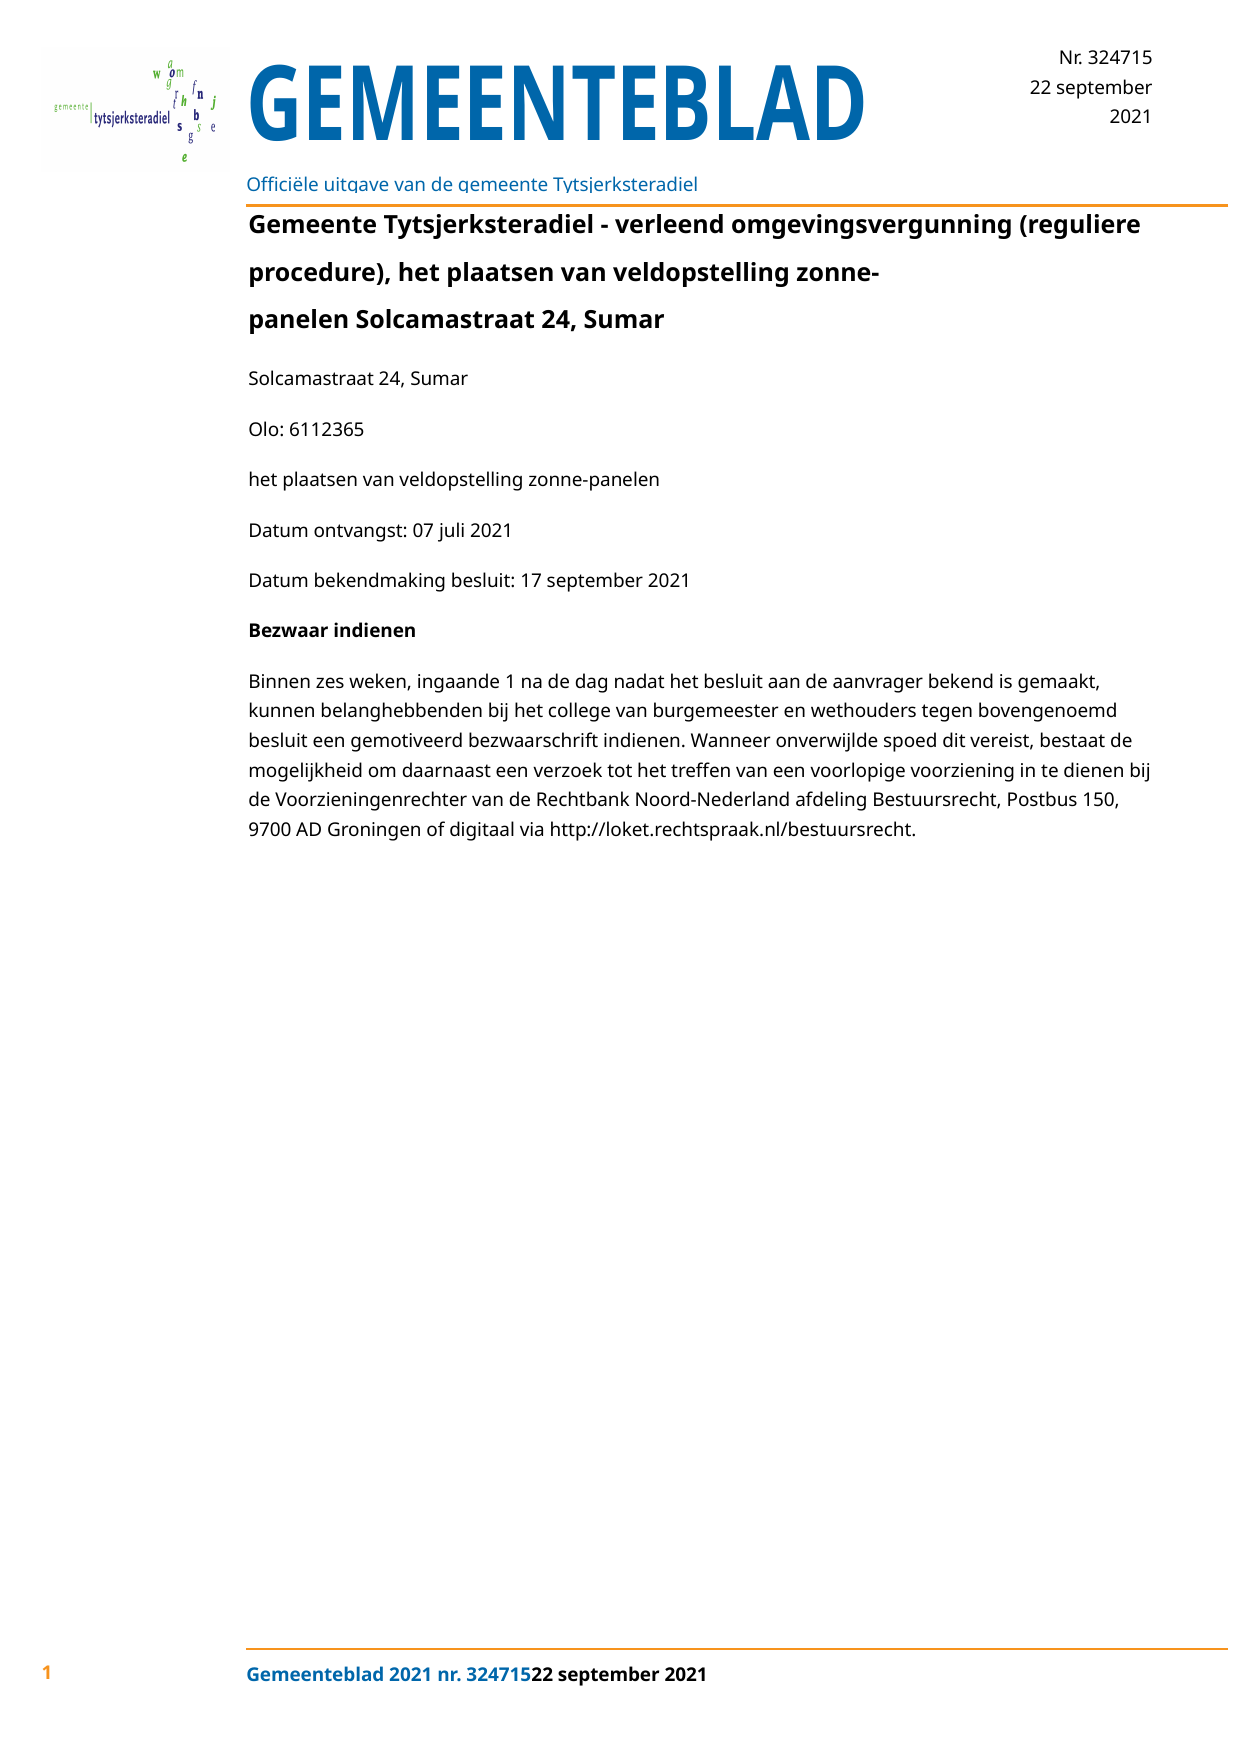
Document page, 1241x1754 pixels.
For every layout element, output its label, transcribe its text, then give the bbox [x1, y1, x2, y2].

text Olo: 6112365 [248, 416, 1152, 442]
text Gemeente Tytsjerksteradiel - verleend omgevingsvergunning (reguliere procedure), het plaatsen van veldopstelling zonne-panelen Solcamastraat 24, Sumar [248, 207, 1152, 336]
text Datum bekendmaking besluit: 17 september 2021 [248, 567, 1152, 593]
text Solcamastraat 24, Sumar [248, 366, 1152, 391]
picture [41, 47, 231, 172]
text Datum ontvangst: 07 juli 2021 [248, 517, 1152, 542]
text het plaatsen van veldopstelling zonne-panelen [248, 466, 1152, 492]
text Binnen zes weken, ingaande 1 na de dag nadat het besluit aan de aanvrager bekend is gemaakt, kunnen belanghebbenden bij het college van burgemeester en wethouders tegen bovengenoemd besluit een gemotiveerd bezwaarschrift indienen. Wanneer onverwijlde spoed dit vereist, bestaat de mogelijkheid om daarnaast een verzoek tot het treffen van een voorlopige voorziening in te dienen bij de Voorzieningenrechter van de Rechtbank Noord-Nederland afdeling Bestuursrecht, Postbus 150, 9700 AD Groningen of digitaal via http://loket.rechtspraak.nl/bestuursrecht. [248, 668, 1152, 842]
text Bezwaar indienen [248, 618, 1152, 643]
